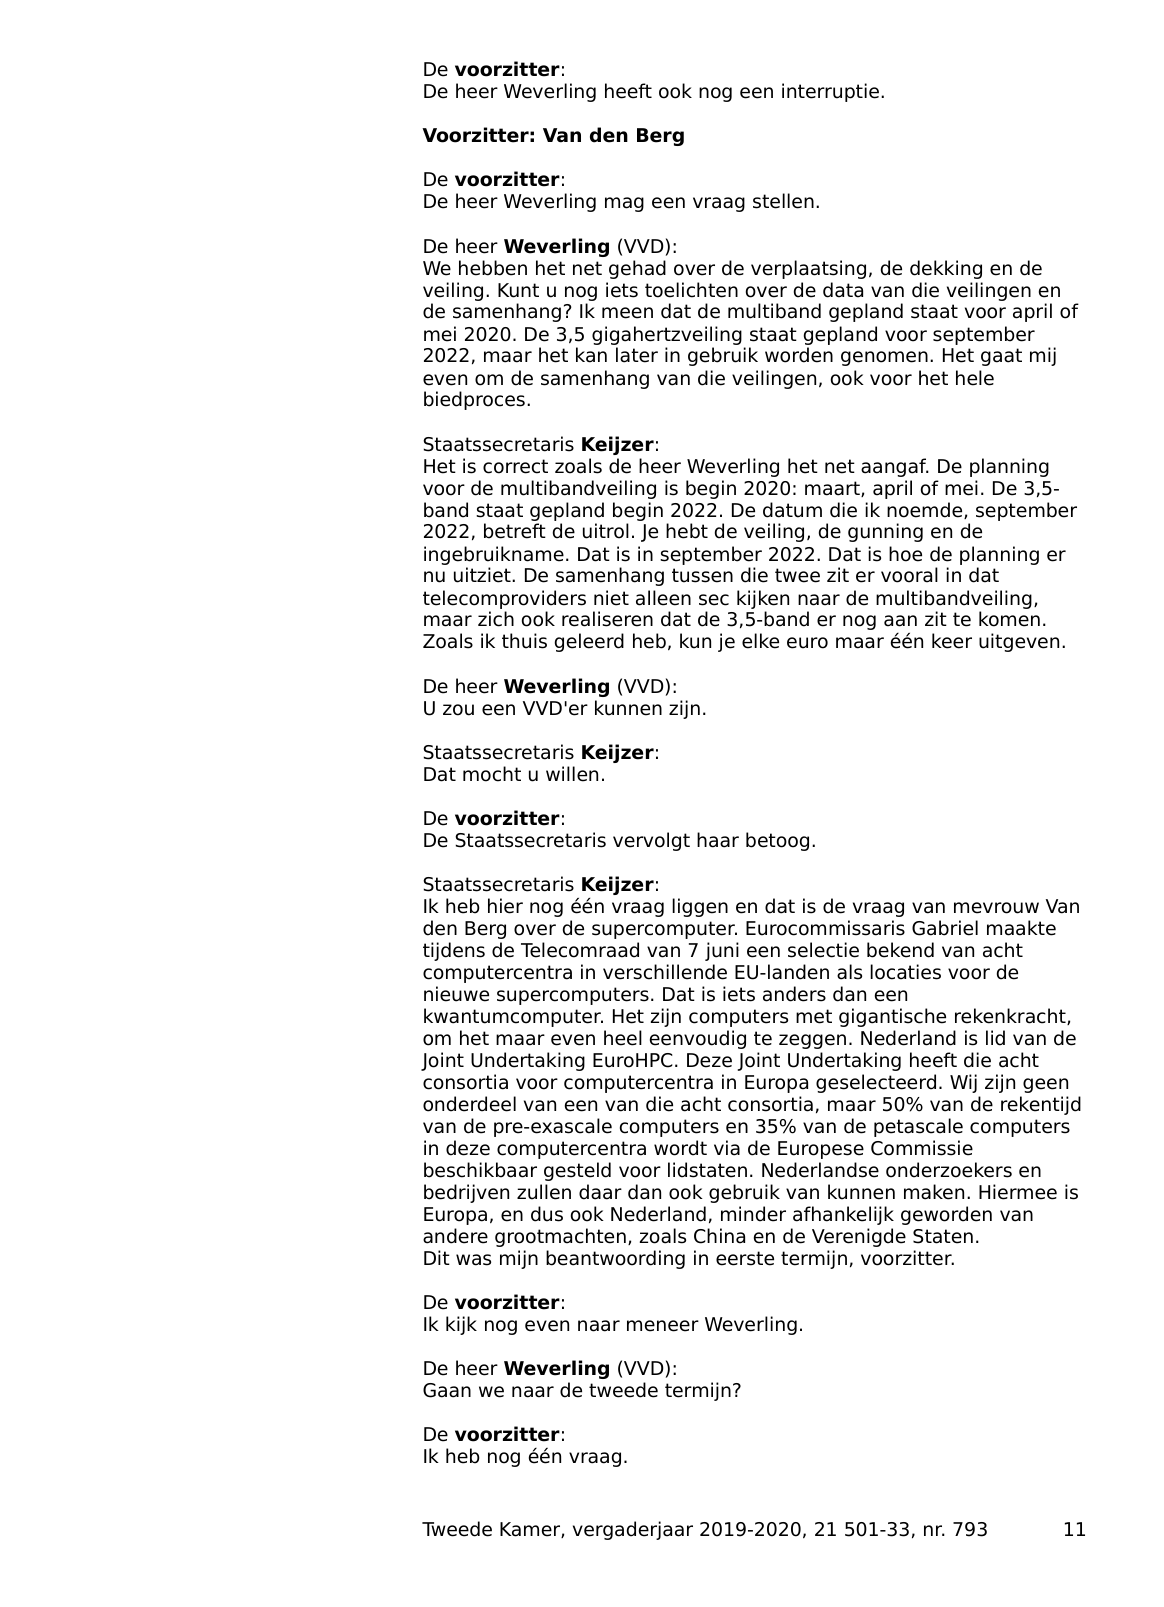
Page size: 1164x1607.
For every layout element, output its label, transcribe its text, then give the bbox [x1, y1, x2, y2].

text Ik heb nog één vraag. [422, 1446, 1087, 1468]
text Ik kijk nog even naar meneer Weverling. [422, 1314, 1087, 1336]
text Dat mocht u willen. [422, 764, 1087, 786]
text Staatssecretaris Keijzer: [422, 433, 1087, 456]
text De Staatssecretaris vervolgt haar betoog. [422, 830, 1087, 852]
text Staatssecretaris Keijzer: [422, 742, 1087, 764]
text U zou een VVD'er kunnen zijn. [422, 697, 1087, 719]
text De voorzitter: [422, 808, 1087, 830]
text Het is correct zoals de heer Weverling het net aangaf. De planning voor de multibandveiling is begin 2020: maart, april of mei. De 3,5-band staat gepland begin 2022. De datum die ik noemde, september 2022, betreft de uitrol. Je hebt de veiling, de gunning en de ingebruikname. Dat is in september 2022. Dat is hoe de planning er nu uitziet. De samenhang tussen die twee zit er vooral in dat telecomproviders niet alleen sec kijken naar de multibandveiling, maar zich ook realiseren dat de 3,5-band er nog aan zit te komen. Zoals ik thuis geleerd heb, kun je elke euro maar één keer uitgeven. [422, 456, 1087, 653]
text De voorzitter: [422, 59, 1087, 81]
text De heer Weverling (VVD): [422, 236, 1087, 257]
text De voorzitter: [422, 1292, 1087, 1314]
text Staatssecretaris Keijzer: [422, 874, 1087, 896]
text Ik heb hier nog één vraag liggen en dat is de vraag van mevrouw Van den Berg over de supercomputer. Eurocommissaris Gabriel maakte tijdens de Telecomraad van 7 juni een selectie bekend van acht computercentra in verschillende EU-landen als locaties voor de nieuwe supercomputers. Dat is iets anders dan een kwantumcomputer. Het zijn computers met gigantische rekenkracht, om het maar even heel eenvoudig te zeggen. Nederland is lid van de Joint Undertaking EuroHPC. Deze Joint Undertaking heeft die acht consortia voor computercentra in Europa geselecteerd. Wij zijn geen onderdeel van een van die acht consortia, maar 50% van de rekentijd van de pre-exascale computers en 35% van de petascale computers in deze computercentra wordt via de Europese Commissie beschikbaar gesteld voor lidstaten. Nederlandse onderzoekers en bedrijven zullen daar dan ook gebruik van kunnen maken. Hiermee is Europa, en dus ook Nederland, minder afhankelijk geworden van andere grootmachten, zoals China en de Verenigde Staten. [422, 896, 1087, 1248]
text We hebben het net gehad over de verplaatsing, de dekking en de veiling. Kunt u nog iets toelichten over de data van die veilingen en de samenhang? Ik meen dat de multiband gepland staat voor april of mei 2020. De 3,5 gigahertzveiling staat gepland voor september 2022, maar het kan later in gebruik worden genomen. Het gaat mij even om de samenhang van die veilingen, ook voor het hele biedproces. [422, 257, 1087, 411]
text De voorzitter: [422, 1424, 1087, 1446]
text De heer Weverling (VVD): [422, 1358, 1087, 1380]
text De heer Weverling mag een vraag stellen. [422, 191, 1087, 213]
text De heer Weverling heeft ook nog een interruptie. [422, 81, 1087, 103]
text Dit was mijn beantwoording in eerste termijn, voorzitter. [422, 1248, 1087, 1269]
text Gaan we naar de tweede termijn? [422, 1380, 1087, 1402]
subtitle Voorzitter: Van den Berg [422, 125, 1087, 147]
text De voorzitter: [422, 169, 1087, 191]
text De heer Weverling (VVD): [422, 676, 1087, 697]
